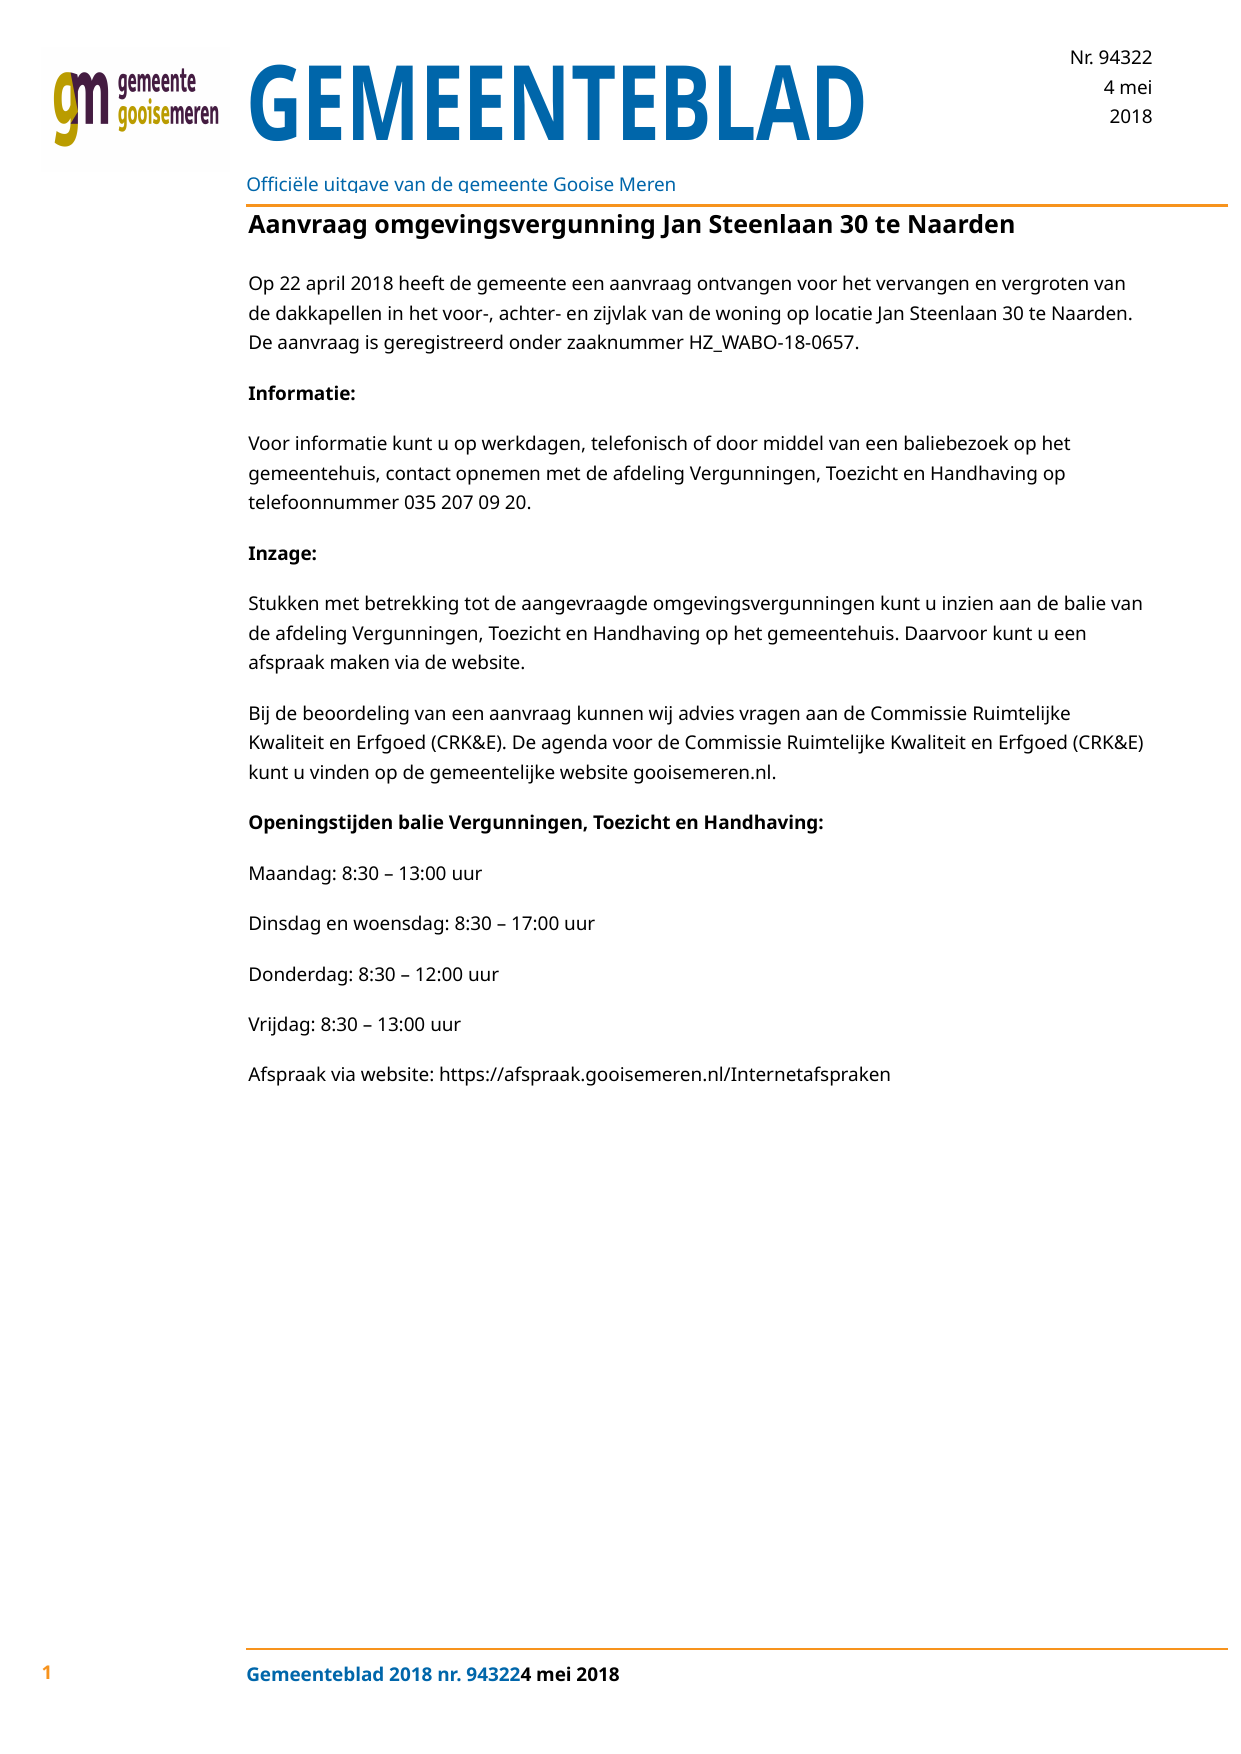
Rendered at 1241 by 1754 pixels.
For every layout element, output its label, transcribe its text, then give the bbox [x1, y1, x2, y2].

text Voor informatie kunt u op werkdagen, telefonisch of door middel van een baliebezoek op het gemeentehuis, contact opnemen met de afdeling Vergunningen, Toezicht en Handhaving op telefoonnummer 035 207 09 20. [248, 430, 1152, 515]
text Donderdag: 8:30 – 12:00 uur [248, 961, 1152, 986]
text Informatie: [248, 380, 1152, 406]
picture [41, 47, 231, 172]
text Vrijdag: 8:30 – 13:00 uur [248, 1011, 1152, 1037]
text Bij de beoordeling van een aanvraag kunnen wij advies vragen aan de Commissie Ruimtelijke Kwaliteit en Erfgoed (CRK&E). De agenda voor de Commissie Ruimtelijke Kwaliteit en Erfgoed (CRK&E) kunt u vinden op de gemeentelijke website gooisemeren.nl. [248, 700, 1152, 785]
text Aanvraag omgevingsvergunning Jan Steenlaan 30 te Naarden [248, 207, 1152, 241]
text Maandag: 8:30 – 13:00 uur [248, 860, 1152, 886]
text Stukken met betrekking tot de aangevraagde omgevingsvergunningen kunt u inzien aan de balie van de afdeling Vergunningen, Toezicht en Handhaving op het gemeentehuis. Daarvoor kunt u een afspraak maken via de website. [248, 590, 1152, 675]
text Openingstijden balie Vergunningen, Toezicht en Handhaving: [248, 809, 1152, 835]
text Inzage: [248, 540, 1152, 566]
text Op 22 april 2018 heeft de gemeente een aanvraag ontvangen voor het vervangen en vergroten van de dakkapellen in het voor-, achter- en zijvlak van de woning op locatie Jan Steenlaan 30 te Naarden. De aanvraag is geregistreerd onder zaaknummer HZ_WABO-18-0657. [248, 270, 1152, 355]
text Dinsdag en woensdag: 8:30 – 17:00 uur [248, 910, 1152, 936]
text Afspraak via website: https://afspraak.gooisemeren.nl/Internetafspraken [248, 1062, 1152, 1087]
